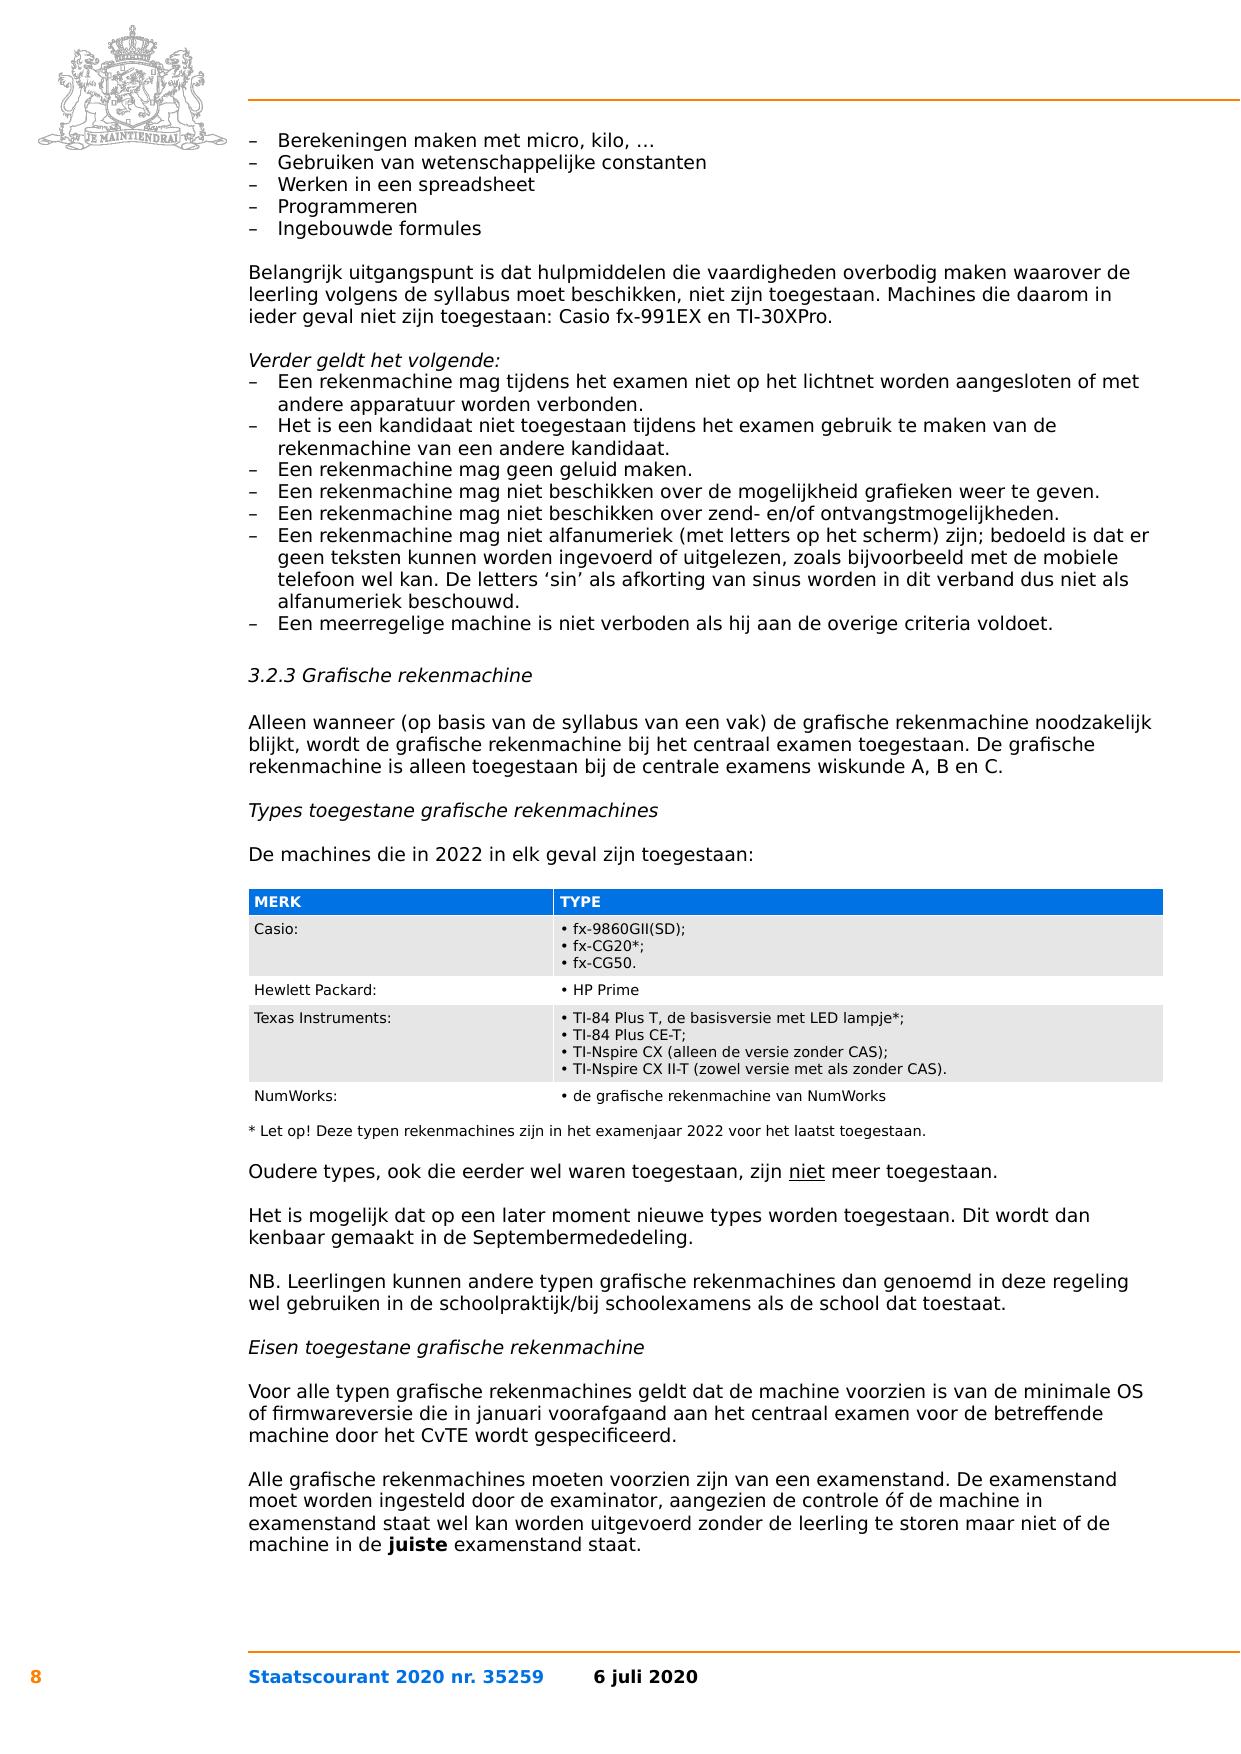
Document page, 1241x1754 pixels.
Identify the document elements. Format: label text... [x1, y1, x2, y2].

text – Werken in een spreadsheet [248, 174, 1163, 196]
table_cell • fx-9860GII(SD); • fx-CG20*; • fx-CG50. [554, 916, 1163, 976]
text De machines die in 2022 in elk geval zijn toegestaan: [248, 844, 1163, 866]
text Belangrijk uitgangspunt is dat hulpmiddelen die vaardigheden overbodig maken waarover de leerling volgens de syllabus moet beschikken, niet zijn toegestaan. Machines die daarom in ieder geval niet zijn toegestaan: Casio fx-991EX en TI-30XPro. [248, 262, 1163, 328]
table_cell • TI-84 Plus T, de basisversie met LED lampje*; • TI-84 Plus CE-T; • TI-Nspire CX (alleen de versie zonder CAS); • TI-Nspire CX II-T (zowel versie met als zonder CAS). [554, 1005, 1163, 1082]
text Voor alle typen grafische rekenmachines geldt dat de machine voorzien is van de minimale OS of firmwareversie die in januari voorafgaand aan het centraal examen voor de betreffende machine door het CvTE wordt gespecificeerd. [248, 1381, 1163, 1447]
text Het is mogelijk dat op een later moment nieuwe types worden toegestaan. Dit wordt dan kenbaar gemaakt in de Septembermededeling. [248, 1205, 1163, 1249]
table_header TYPE [554, 889, 1163, 915]
text NB. Leerlingen kunnen andere typen grafische rekenmachines dan genoemd in deze regeling wel gebruiken in de schoolpraktijk/bij schoolexamens als de school dat toestaat. [248, 1271, 1163, 1315]
table_cell • HP Prime [554, 978, 1163, 1004]
table_cell Hewlett Packard: [249, 978, 553, 1004]
picture [38, 25, 227, 150]
text – Een meerregelige machine is niet verboden als hij aan de overige criteria voldoet. [248, 613, 1163, 635]
text Alleen wanneer (op basis van de syllabus van een vak) de grafische rekenmachine noodzakelijk blijkt, wordt de grafische rekenmachine bij het centraal examen toegestaan. De grafische rekenmachine is alleen toegestaan bij de centrale examens wiskunde A, B en C. [248, 712, 1163, 778]
text – Een rekenmachine mag niet alfanumeriek (met letters op het scherm) zijn; bedoeld is dat er geen teksten kunnen worden ingevoerd of uitgelezen, zoals bijvoorbeeld met de mobiele telefoon wel kan. De letters ‘sin’ als afkorting van sinus worden in dit verband dus niet als alfanumeriek beschouwd. [248, 525, 1163, 613]
text – Het is een kandidaat niet toegestaan tijdens het examen gebruik te maken van de rekenmachine van een andere kandidaat. [248, 415, 1163, 459]
text Oudere types, ook die eerder wel waren toegestaan, zijn niet meer toegestaan. [248, 1161, 1163, 1183]
table_cell Casio: [249, 916, 553, 976]
subtitle 3.2.3 Grafische rekenmachine [248, 665, 1163, 687]
table_cell Texas Instruments: [249, 1005, 553, 1082]
text – Berekeningen maken met micro, kilo, … [248, 130, 1163, 152]
text – Programmeren [248, 196, 1163, 218]
text – Een rekenmachine mag niet beschikken over de mogelijkheid grafieken weer te geven. [248, 481, 1163, 503]
text – Ingebouwde formules [248, 218, 1163, 240]
text Alle grafische rekenmachines moeten voorzien zijn van een examenstand. De examenstand moet worden ingesteld door de examinator, aangezien de controle óf de machine in examenstand staat wel kan worden uitgevoerd zonder de leerling te storen maar niet of de machine in de juiste examenstand staat. [248, 1468, 1163, 1556]
text – Een rekenmachine mag tijdens het examen niet op het lichtnet worden aangesloten of met andere apparatuur worden verbonden. [248, 371, 1163, 415]
table_cell • de grafische rekenmachine van NumWorks [554, 1083, 1163, 1109]
subtitle Types toegestane grafische rekenmachines [248, 800, 1163, 822]
table_cell * Let op! Deze typen rekenmachines zijn in het examenjaar 2022 voor het laatst toegestaan. [248, 1111, 1163, 1139]
text – Gebruiken van wetenschappelijke constanten [248, 152, 1163, 174]
table_header MERK [249, 889, 553, 915]
table_cell NumWorks: [249, 1083, 553, 1109]
text Verder geldt het volgende: [248, 349, 1163, 371]
text – Een rekenmachine mag geen geluid maken. [248, 459, 1163, 481]
text – Een rekenmachine mag niet beschikken over zend- en/of ontvangstmogelijkheden. [248, 503, 1163, 525]
subtitle Eisen toegestane grafische rekenmachine [248, 1337, 1163, 1359]
